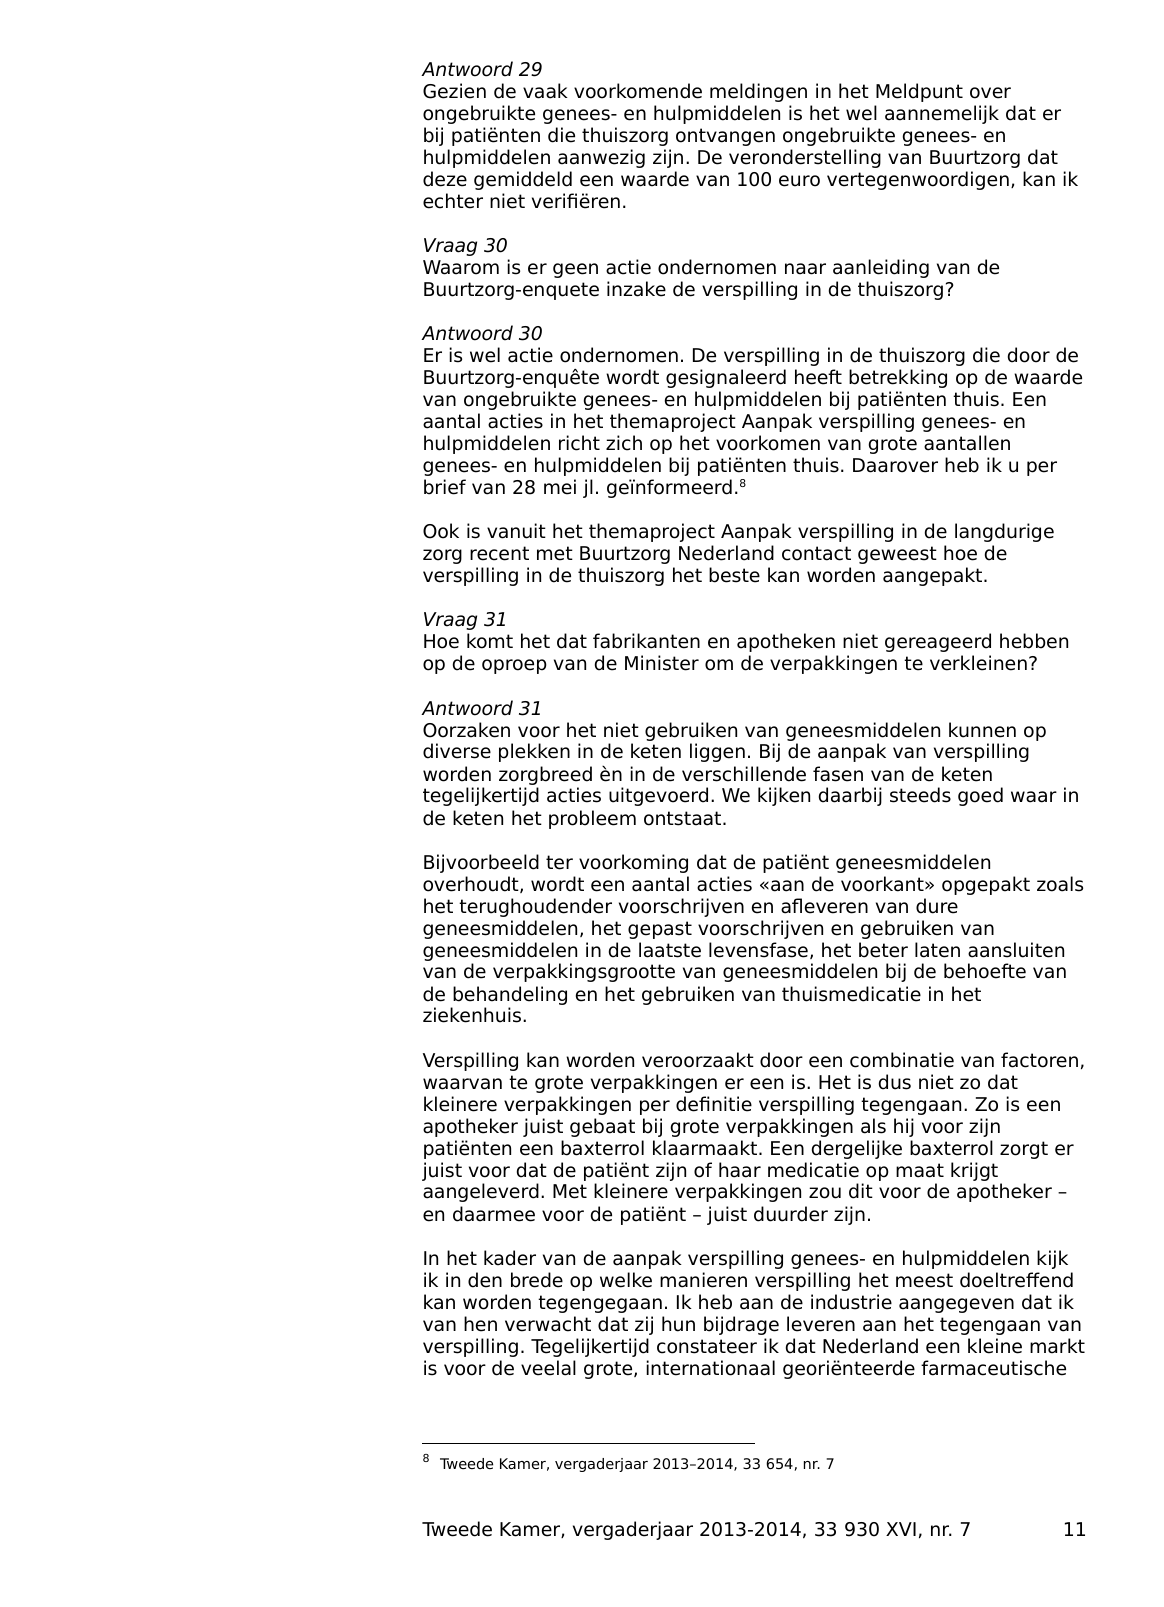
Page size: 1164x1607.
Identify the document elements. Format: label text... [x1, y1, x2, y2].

text Antwoord 31 [422, 697, 1087, 719]
text Antwoord 29 [422, 59, 1087, 81]
text Verspilling kan worden veroorzaakt door een combinatie van factoren, waarvan te grote verpakkingen er een is. Het is dus niet zo dat kleinere verpakkingen per definitie verspilling tegengaan. Zo is een apotheker juist gebaat bij grote verpakkingen als hij voor zijn patiënten een baxterrol klaarmaakt. Een dergelijke baxterrol zorgt er juist voor dat de patiënt zijn of haar medicatie op maat krijgt aangeleverd. Met kleinere verpakkingen zou dit voor de apotheker – en daarmee voor de patiënt – juist duurder zijn. [422, 1049, 1087, 1225]
text Bijvoorbeeld ter voorkoming dat de patiënt geneesmiddelen overhoudt, wordt een aantal acties «aan de voorkant» opgepakt zoals het terughoudender voorschrijven en afleveren van dure geneesmiddelen, het gepast voorschrijven en gebruiken van geneesmiddelen in de laatste levensfase, het beter laten aansluiten van de verpakkingsgrootte van geneesmiddelen bij de behoefte van de behandeling en het gebruiken van thuismedicatie in het ziekenhuis. [422, 852, 1087, 1027]
text Vraag 31 [422, 609, 1087, 631]
text Antwoord 30 [422, 323, 1087, 345]
text In het kader van de aanpak verspilling genees- en hulpmiddelen kijk ik in den brede op welke manieren verspilling het meest doeltreffend kan worden tegengegaan. Ik heb aan de industrie aangegeven dat ik van hen verwacht dat zij hun bijdrage leveren aan het tegengaan van verspilling. Tegelijkertijd constateer ik dat Nederland een kleine markt is voor de veelal grote, internationaal georiënteerde farmaceutische [422, 1248, 1087, 1379]
text Er is wel actie ondernomen. De verspilling in de thuiszorg die door de Buurtzorg-enquête wordt gesignaleerd heeft betrekking op de waarde van ongebruikte genees- en hulpmiddelen bij patiënten thuis. Een aantal acties in het themaproject Aanpak verspilling genees- en hulpmiddelen richt zich op het voorkomen van grote aantallen genees- en hulpmiddelen bij patiënten thuis. Daarover heb ik u per brief van 28 mei jl. geïnformeerd. [422, 345, 1087, 499]
text Waarom is er geen actie ondernomen naar aanleiding van de Buurtzorg-enquete inzake de verspilling in de thuiszorg? [422, 257, 1087, 301]
text Vraag 30 [422, 235, 1087, 257]
text Gezien de vaak voorkomende meldingen in het Meldpunt over ongebruikte genees- en hulpmiddelen is het wel aannemelijk dat er bij patiënten die thuiszorg ontvangen ongebruikte genees- en hulpmiddelen aanwezig zijn. De veronderstelling van Buurtzorg dat deze gemiddeld een waarde van 100 euro vertegenwoordigen, kan ik echter niet verifiëren. [422, 81, 1087, 213]
text Hoe komt het dat fabrikanten en apotheken niet gereageerd hebben op de oproep van de Minister om de verpakkingen te verkleinen? [422, 631, 1087, 675]
text Oorzaken voor het niet gebruiken van geneesmiddelen kunnen op diverse plekken in de keten liggen. Bij de aanpak van verspilling worden zorgbreed èn in de verschillende fasen van de keten tegelijkertijd acties uitgevoerd. We kijken daarbij steeds goed waar in de keten het probleem ontstaat. [422, 719, 1087, 829]
text Tweede Kamer, vergaderjaar 2013–2014, 33 654, nr. 7 [422, 1452, 1087, 1474]
text Ook is vanuit het themaproject Aanpak verspilling in de langdurige zorg recent met Buurtzorg Nederland contact geweest hoe de verspilling in de thuiszorg het beste kan worden aangepakt. [422, 521, 1087, 587]
